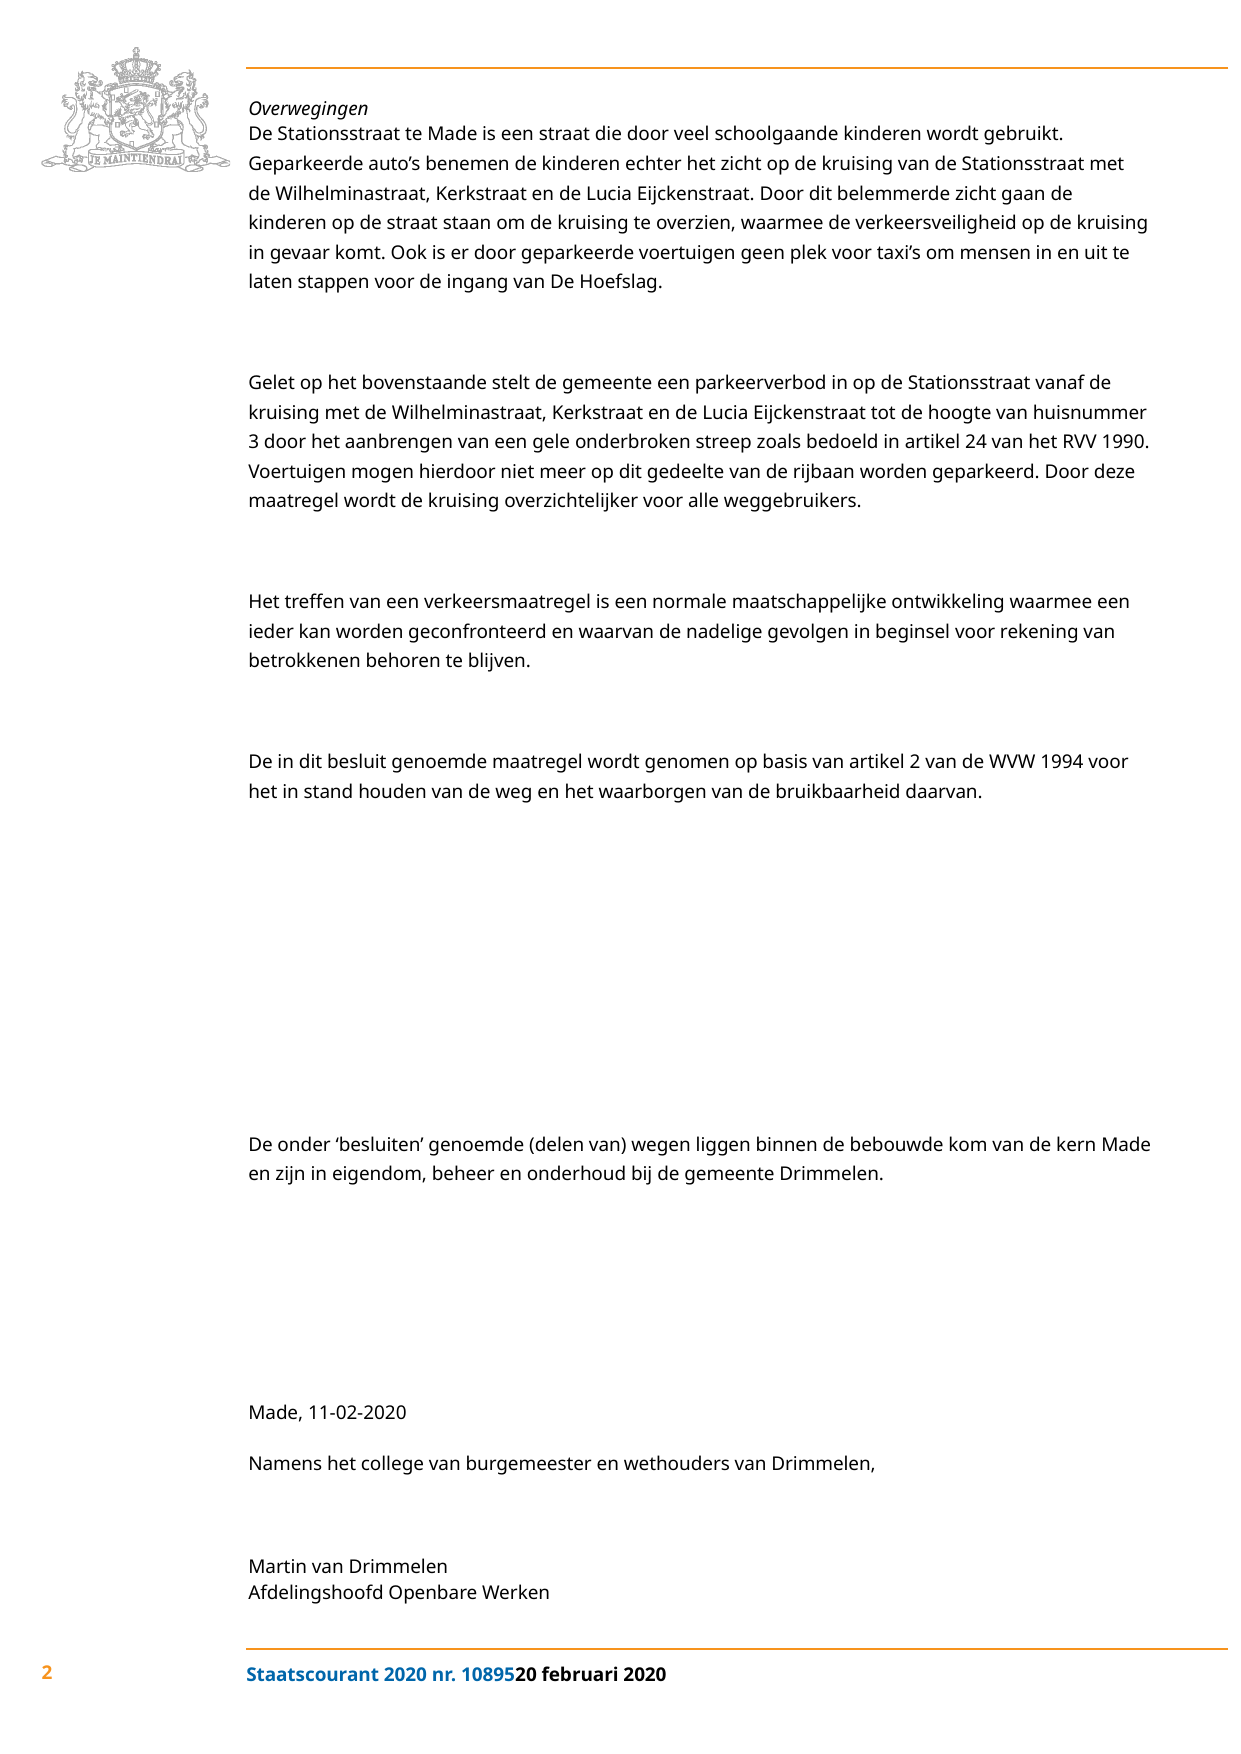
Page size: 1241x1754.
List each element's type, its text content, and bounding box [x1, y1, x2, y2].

text De Stationsstraat te Made is een straat die door veel schoolgaande kinderen wordt gebruikt. Geparkeerde auto’s benemen de kinderen echter het zicht op de kruising van de Stationsstraat met de Wilhelminastraat, Kerkstraat en de Lucia Eijckenstraat. Door dit belemmerde zicht gaan de kinderen op de straat staan om de kruising te overzien, waarmee de verkeersveiligheid op de kruising in gevaar komt. Ook is er door geparkeerde voertuigen geen plek voor taxi’s om mensen in en uit te laten stappen voor de ingang van De Hoefslag. [248, 121, 1152, 294]
text De in dit besluit genoemde maatregel wordt genomen op basis van artikel 2 van de WVW 1994 voor het in stand houden van de weg en het waarborgen van de bruikbaarheid daarvan. [248, 748, 1152, 804]
text Gelet op het bovenstaande stelt de gemeente een parkeerverbod in op de Stationsstraat vanaf de kruising met de Wilhelminastraat, Kerkstraat en de Lucia Eijckenstraat tot de hoogte van huisnummer 3 door het aanbrengen van een gele onderbroken streep zoals bedoeld in artikel 24 van het RVV 1990. Voertuigen mogen hierdoor niet meer op dit gedeelte van de rijbaan worden geparkeerd. Door deze maatregel wordt de kruising overzichtelijker voor alle weggebruikers. [248, 369, 1152, 513]
text Namens het college van burgemeester en wethouders van Drimmelen, [248, 1450, 1152, 1476]
text Overwegingen [248, 95, 1152, 121]
text Het treffen van een verkeersmaatregel is een normale maatschappelijke ontwikkeling waarmee een ieder kan worden geconfronteerd en waarvan de nadelige gevolgen in beginsel voor rekening van betrokkenen behoren te blijven. [248, 588, 1152, 673]
text Martin van Drimmelen [248, 1553, 1152, 1579]
text Made, 11-02-2020 [248, 1399, 1152, 1424]
text De onder ‘besluiten’ genoemde (delen van) wegen liggen binnen de bebouwde kom van de kern Made en zijn in eigendom, beheer en onderhoud bij de gemeente Drimmelen. [248, 1131, 1152, 1186]
picture [41, 47, 231, 172]
text Afdelingshoofd Openbare Werken [248, 1579, 1152, 1605]
